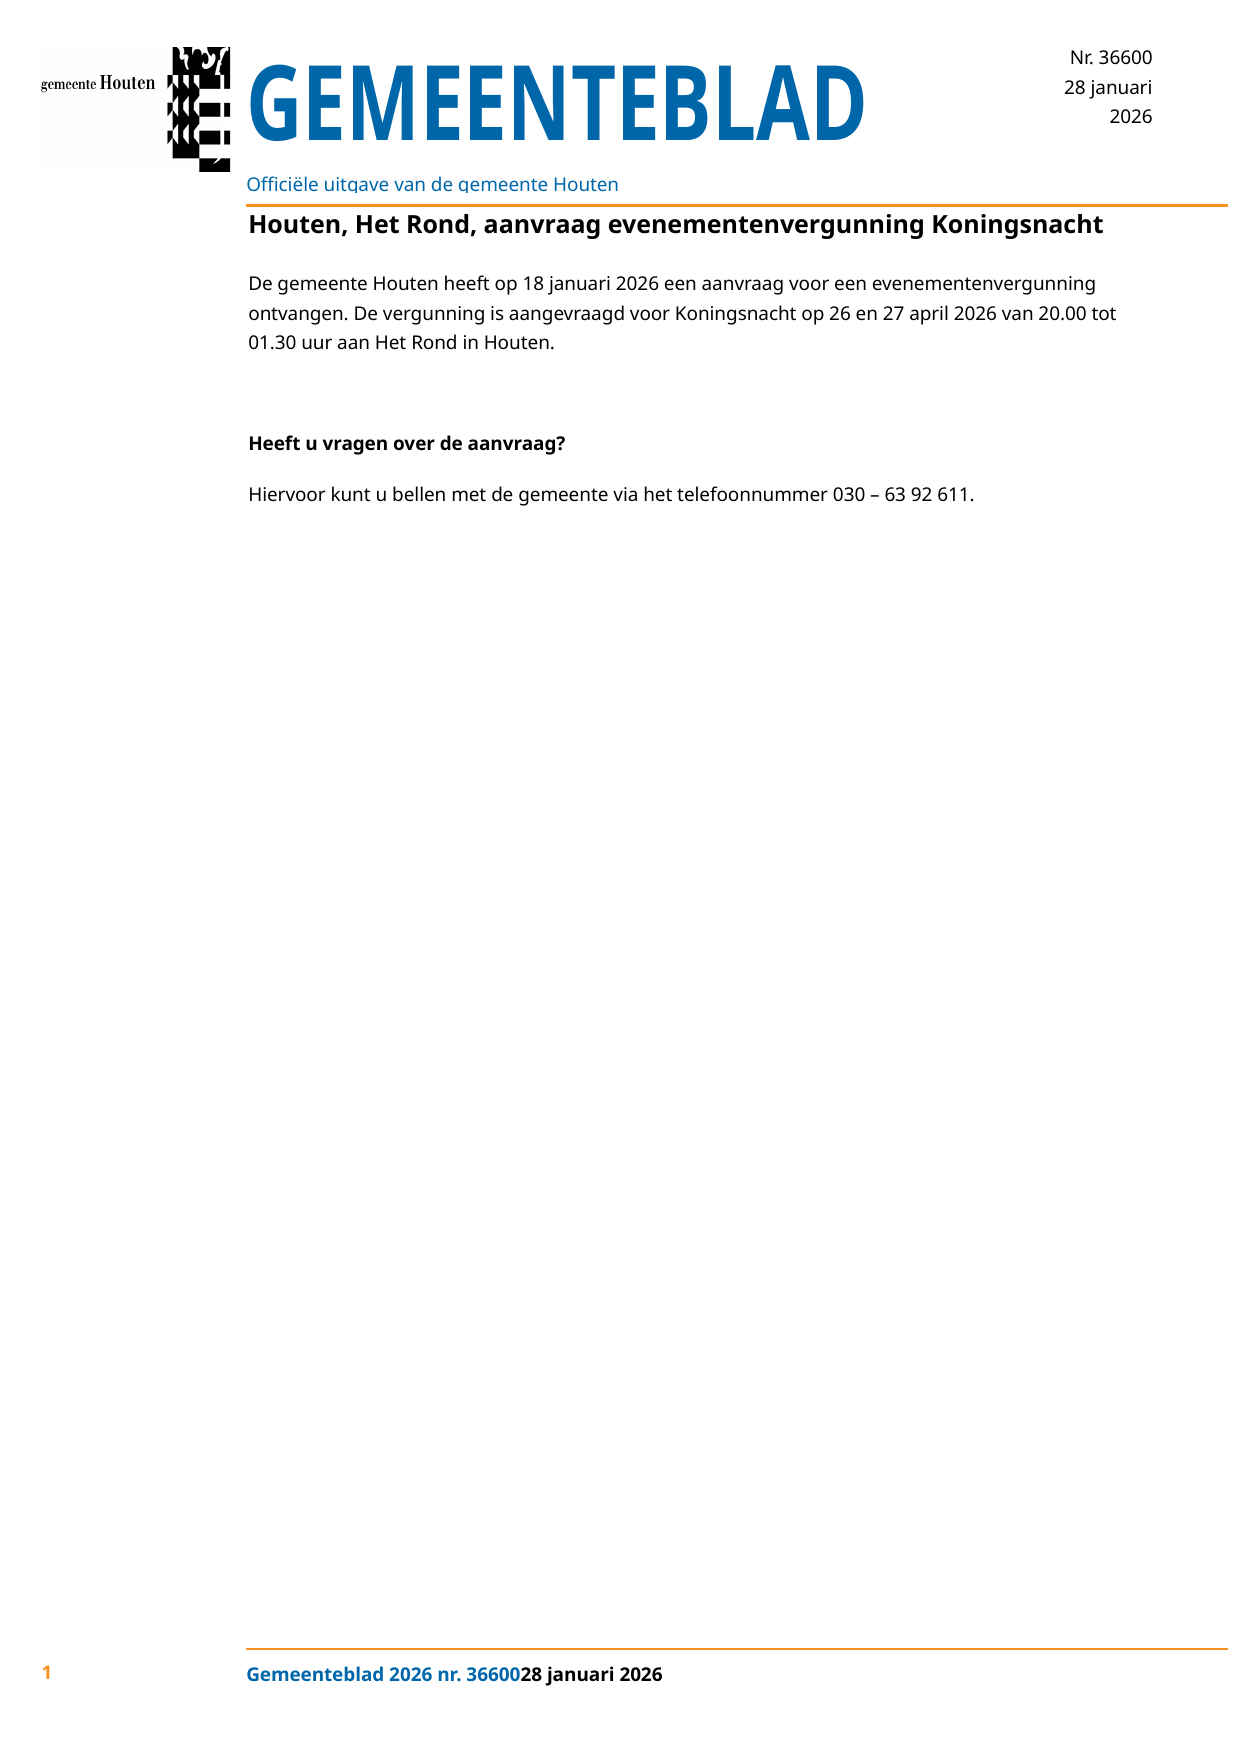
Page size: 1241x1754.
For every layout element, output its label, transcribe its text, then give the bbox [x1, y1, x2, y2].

text Hiervoor kunt u bellen met de gemeente via het telefoonnummer 030 – 63 92 611. [248, 481, 1152, 506]
text De gemeente Houten heeft op 18 januari 2026 een aanvraag voor een evenementenvergunning ontvangen. De vergunning is aangevraagd voor Koningsnacht op 26 en 27 april 2026 van 20.00 tot 01.30 uur aan Het Rond in Houten. [248, 270, 1152, 355]
text Houten, Het Rond, aanvraag evenementenvergunning Koningsnacht [248, 207, 1152, 241]
text Heeft u vragen over de aanvraag? [248, 430, 1152, 456]
picture [41, 47, 231, 172]
